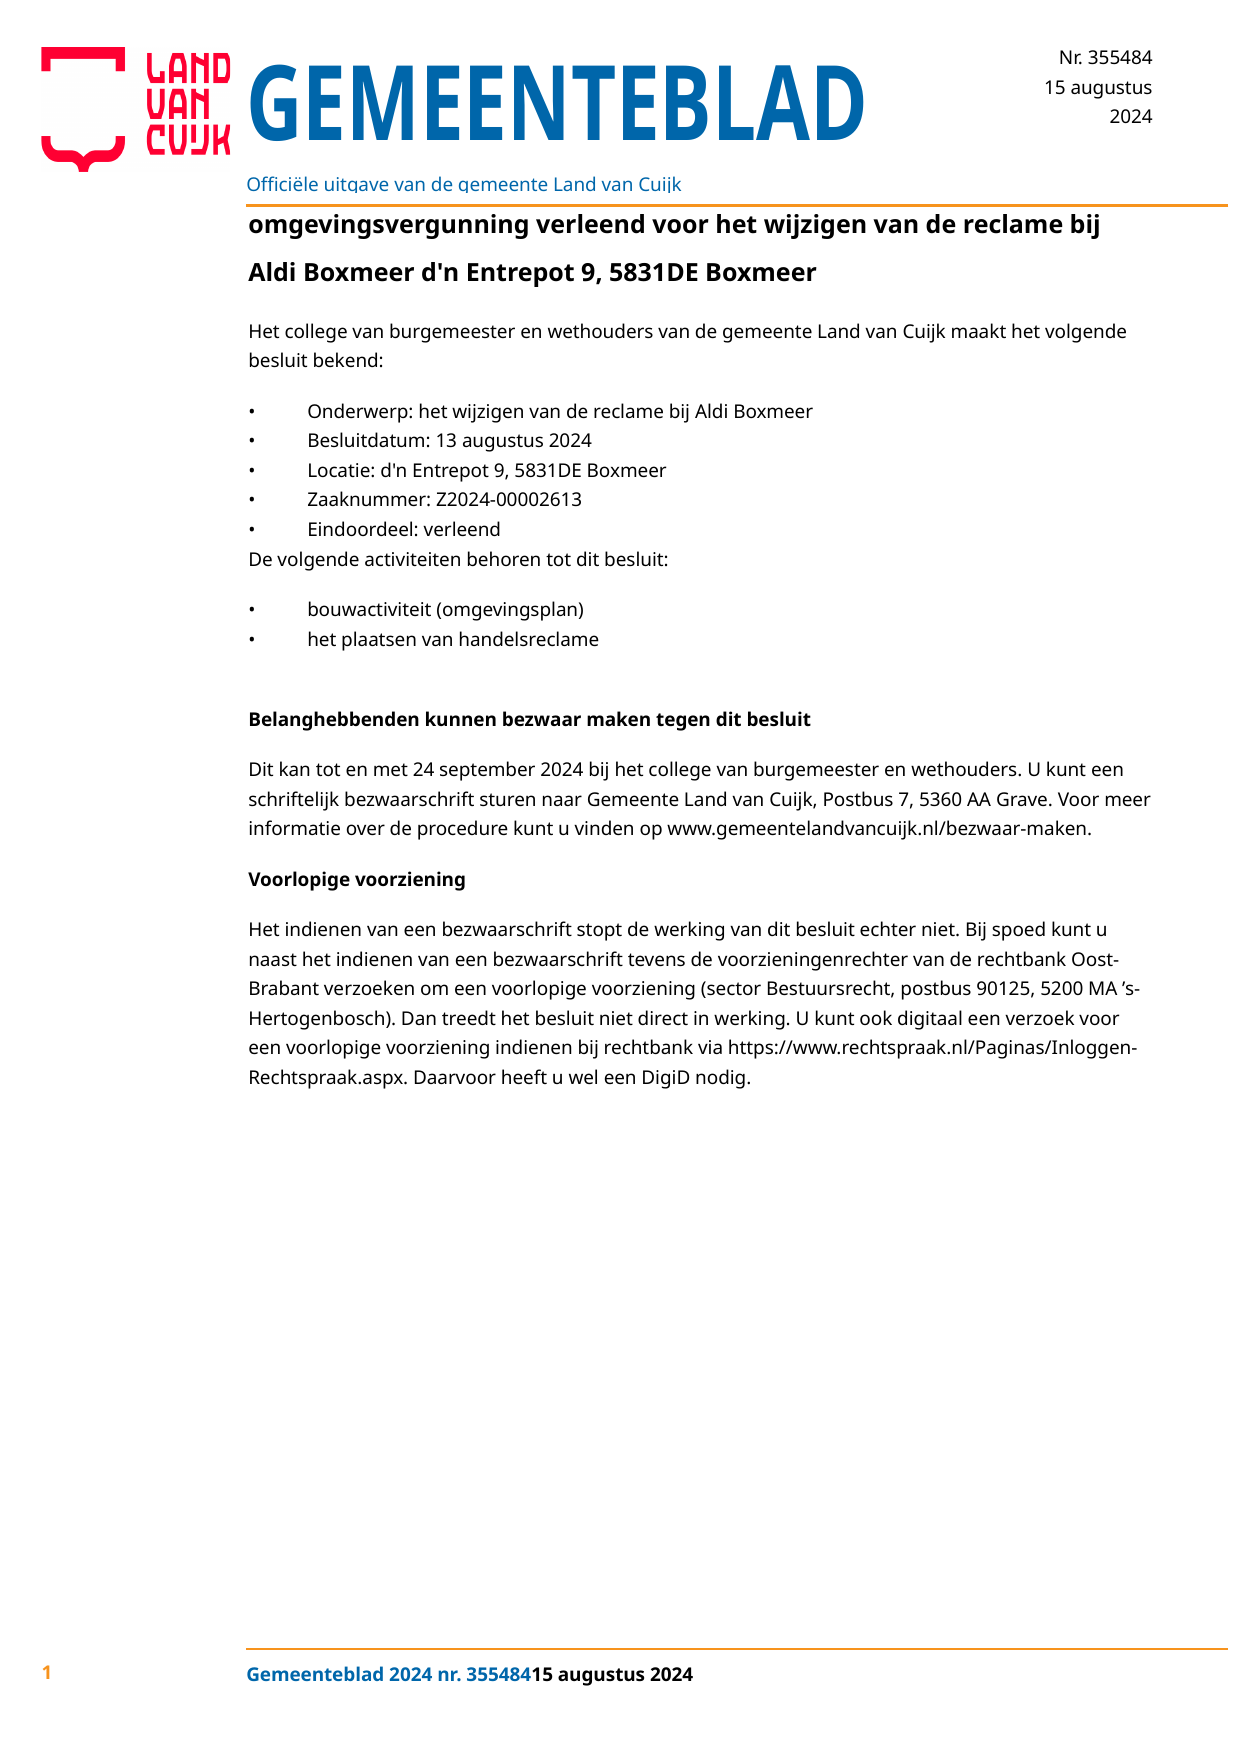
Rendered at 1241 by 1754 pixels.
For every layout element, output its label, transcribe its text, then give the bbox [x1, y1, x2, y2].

list Zaaknummer: Z2024-00002613 [248, 487, 1152, 512]
list het plaatsen van handelsreclame [248, 626, 1152, 652]
list bouwactiviteit (omgevingsplan) [248, 596, 1152, 622]
picture [41, 47, 231, 172]
text De volgende activiteiten behoren tot dit besluit: [248, 546, 1152, 572]
text omgevingsvergunning verleend voor het wijzigen van de reclame bij Aldi Boxmeer d'n Entrepot 9, 5831DE Boxmeer [248, 207, 1152, 288]
text Dit kan tot en met 24 september 2024 bij het college van burgemeester en wethouders. U kunt een schriftelijk bezwaarschrift sturen naar Gemeente Land van Cuijk, Postbus 7, 5360 AA Grave. Voor meer informatie over de procedure kunt u vinden op www.gemeentelandvancuijk.nl/bezwaar-maken. [248, 756, 1152, 841]
list Eindoordeel: verleend [248, 516, 1152, 542]
list Onderwerp: het wijzigen van de reclame bij Aldi Boxmeer [248, 398, 1152, 424]
text Voorlopige voorziening [248, 866, 1152, 892]
text Het indienen van een bezwaarschrift stopt de werking van dit besluit echter niet. Bij spoed kunt u naast het indienen van een bezwaarschrift tevens de voorzieningenrechter van de rechtbank Oost-Brabant verzoeken om een voorlopige voorziening (sector Bestuursrecht, postbus 90125, 5200 MA ’s-Hertogenbosch). Dan treedt het besluit niet direct in werking. U kunt ook digitaal een verzoek voor een voorlopige voorziening indienen bij rechtbank via https://www.rechtspraak.nl/Paginas/Inloggen-Rechtspraak.aspx. Daarvoor heeft u wel een DigiD nodig. [248, 916, 1152, 1090]
list Locatie: d'n Entrepot 9, 5831DE Boxmeer [248, 457, 1152, 483]
text Het college van burgemeester en wethouders van de gemeente Land van Cuijk maakt het volgende besluit bekend: [248, 318, 1152, 373]
text Belanghebbenden kunnen bezwaar maken tegen dit besluit [248, 706, 1152, 732]
list Besluitdatum: 13 augustus 2024 [248, 427, 1152, 453]
